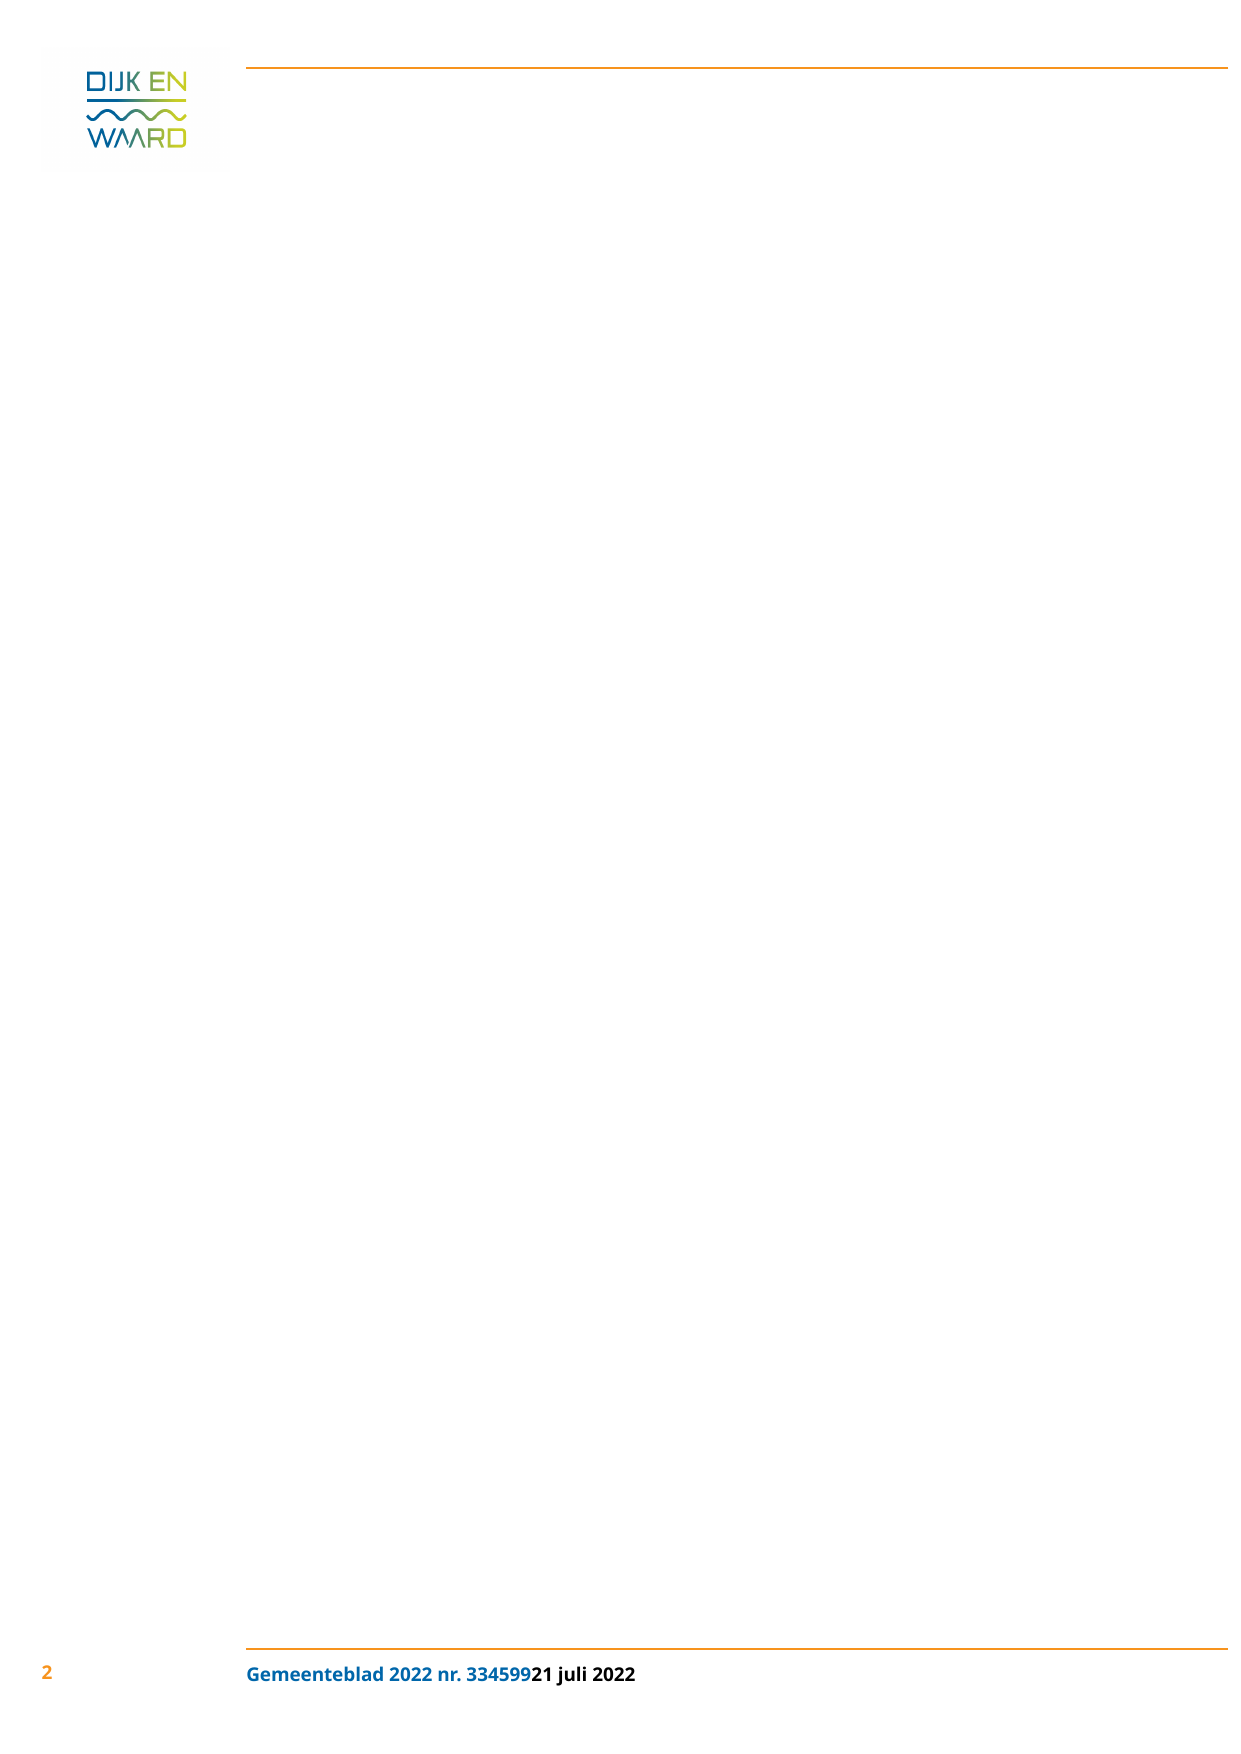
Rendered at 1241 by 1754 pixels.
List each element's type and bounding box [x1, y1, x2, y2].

picture [41, 47, 231, 172]
